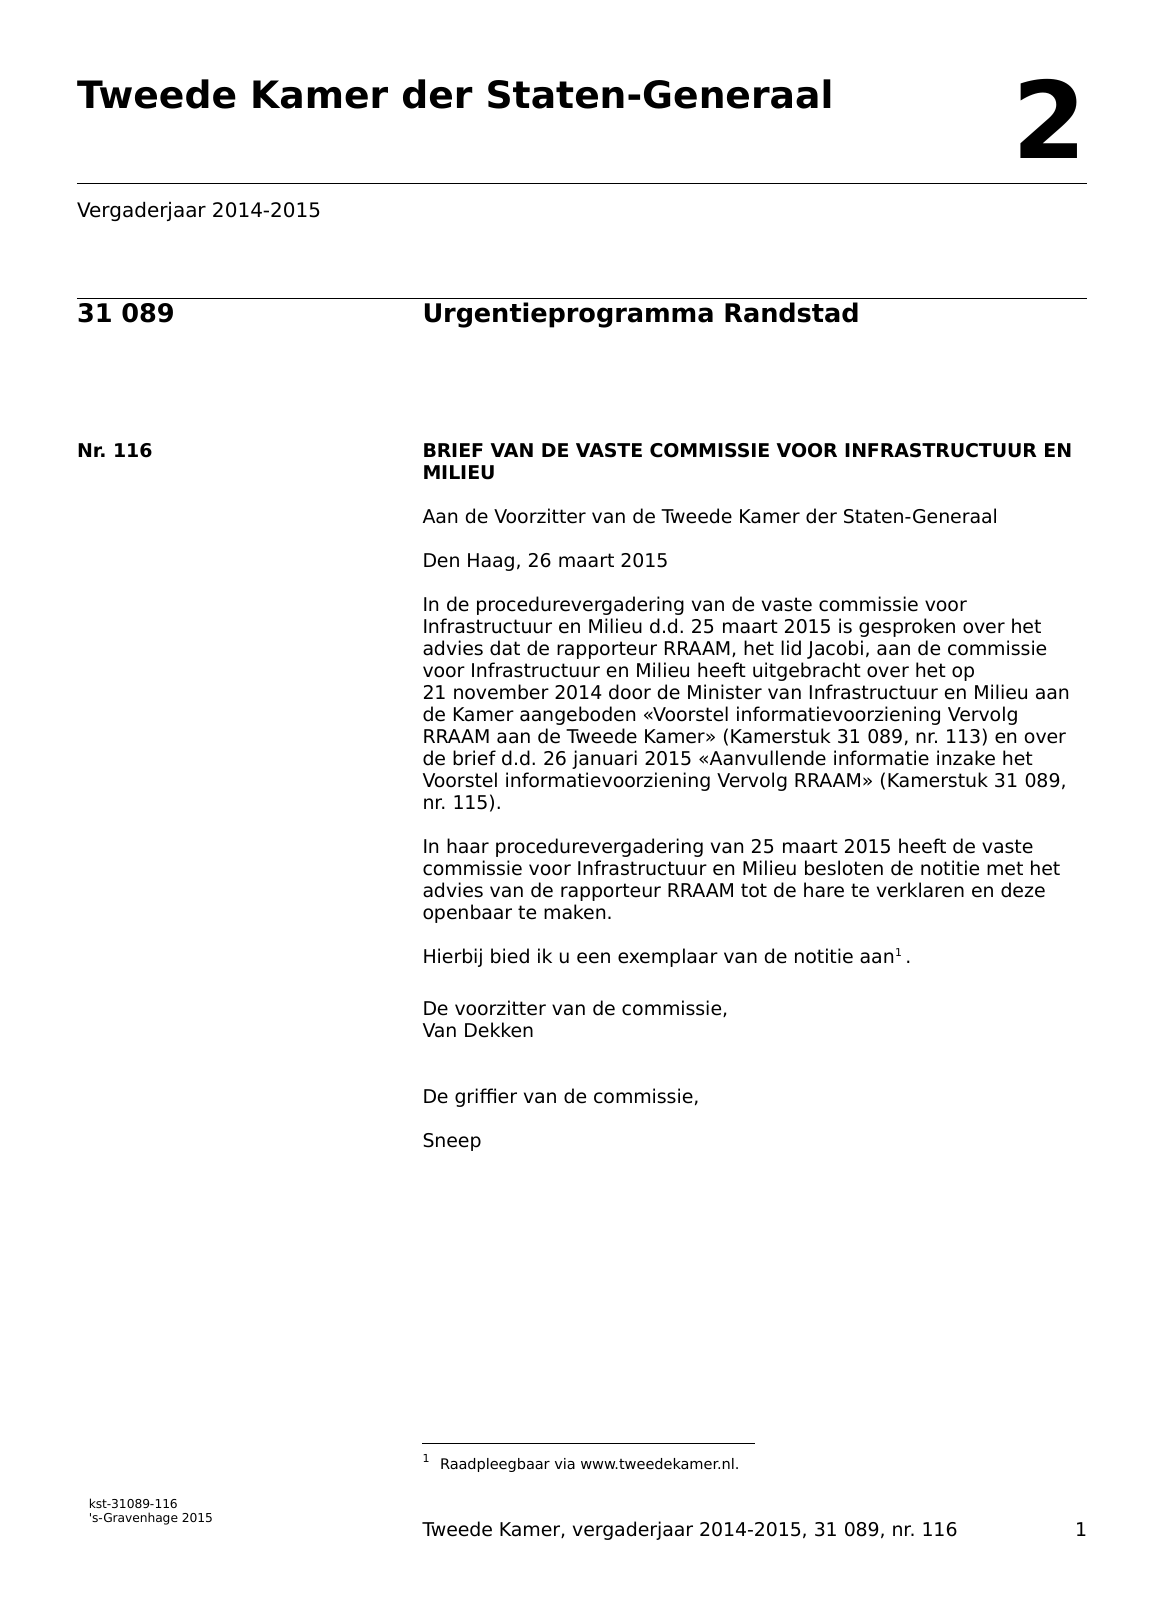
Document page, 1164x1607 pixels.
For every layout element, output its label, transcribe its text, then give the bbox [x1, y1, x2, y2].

text Hierbij bied ik u een exemplaar van de notitie aan. [422, 946, 1087, 968]
text In de procedurevergadering van de vaste commissie voor Infrastructuur en Milieu d.d. 25 maart 2015 is gesproken over het advies dat de rapporteur RRAAM, het lid Jacobi, aan de commissie voor Infrastructuur en Milieu heeft uitgebracht over het op 21 november 2014 door de Minister van Infrastructuur en Milieu aan de Kamer aangeboden «Voorstel informatievoorziening Vervolg RRAAM aan de Tweede Kamer» (Kamerstuk 31 089, nr. 113) en over de brief d.d. 26 januari 2015 «Aanvullende informatie inzake het Voorstel informatievoorziening Vervolg RRAAM» (Kamerstuk 31 089, nr. 115). [422, 594, 1087, 814]
text 's-Gravenhage 2015 [88, 1511, 323, 1525]
text Den Haag, 26 maart 2015 [422, 550, 1087, 572]
text De griffier van de commissie, Sneep [422, 1064, 1087, 1152]
text Raadpleegbaar via www.tweedekamer.nl. [422, 1452, 1087, 1474]
table_header 2 [886, 59, 1087, 183]
table_cell Vergaderjaar 2014-2015 [77, 184, 1087, 298]
text In haar procedurevergadering van 25 maart 2015 heeft de vaste commissie voor Infrastructuur en Milieu besloten de notitie met het advies van de rapporteur RRAAM tot de hare te verklaren en deze openbaar te maken. [422, 836, 1087, 924]
subtitle Nr. 116 BRIEF VAN DE VASTE COMMISSIE VOOR INFRASTRUCTUUR EN MILIEU [77, 440, 1087, 484]
text kst-31089-116 [88, 1497, 323, 1511]
text Aan de Voorzitter van de Tweede Kamer der Staten-Generaal [422, 506, 1087, 528]
subtitle 31 089 Urgentieprogramma Randstad [77, 299, 1087, 329]
table_header Tweede Kamer der Staten-Generaal [77, 59, 886, 183]
text De voorzitter van de commissie, Van Dekken [422, 998, 1087, 1042]
